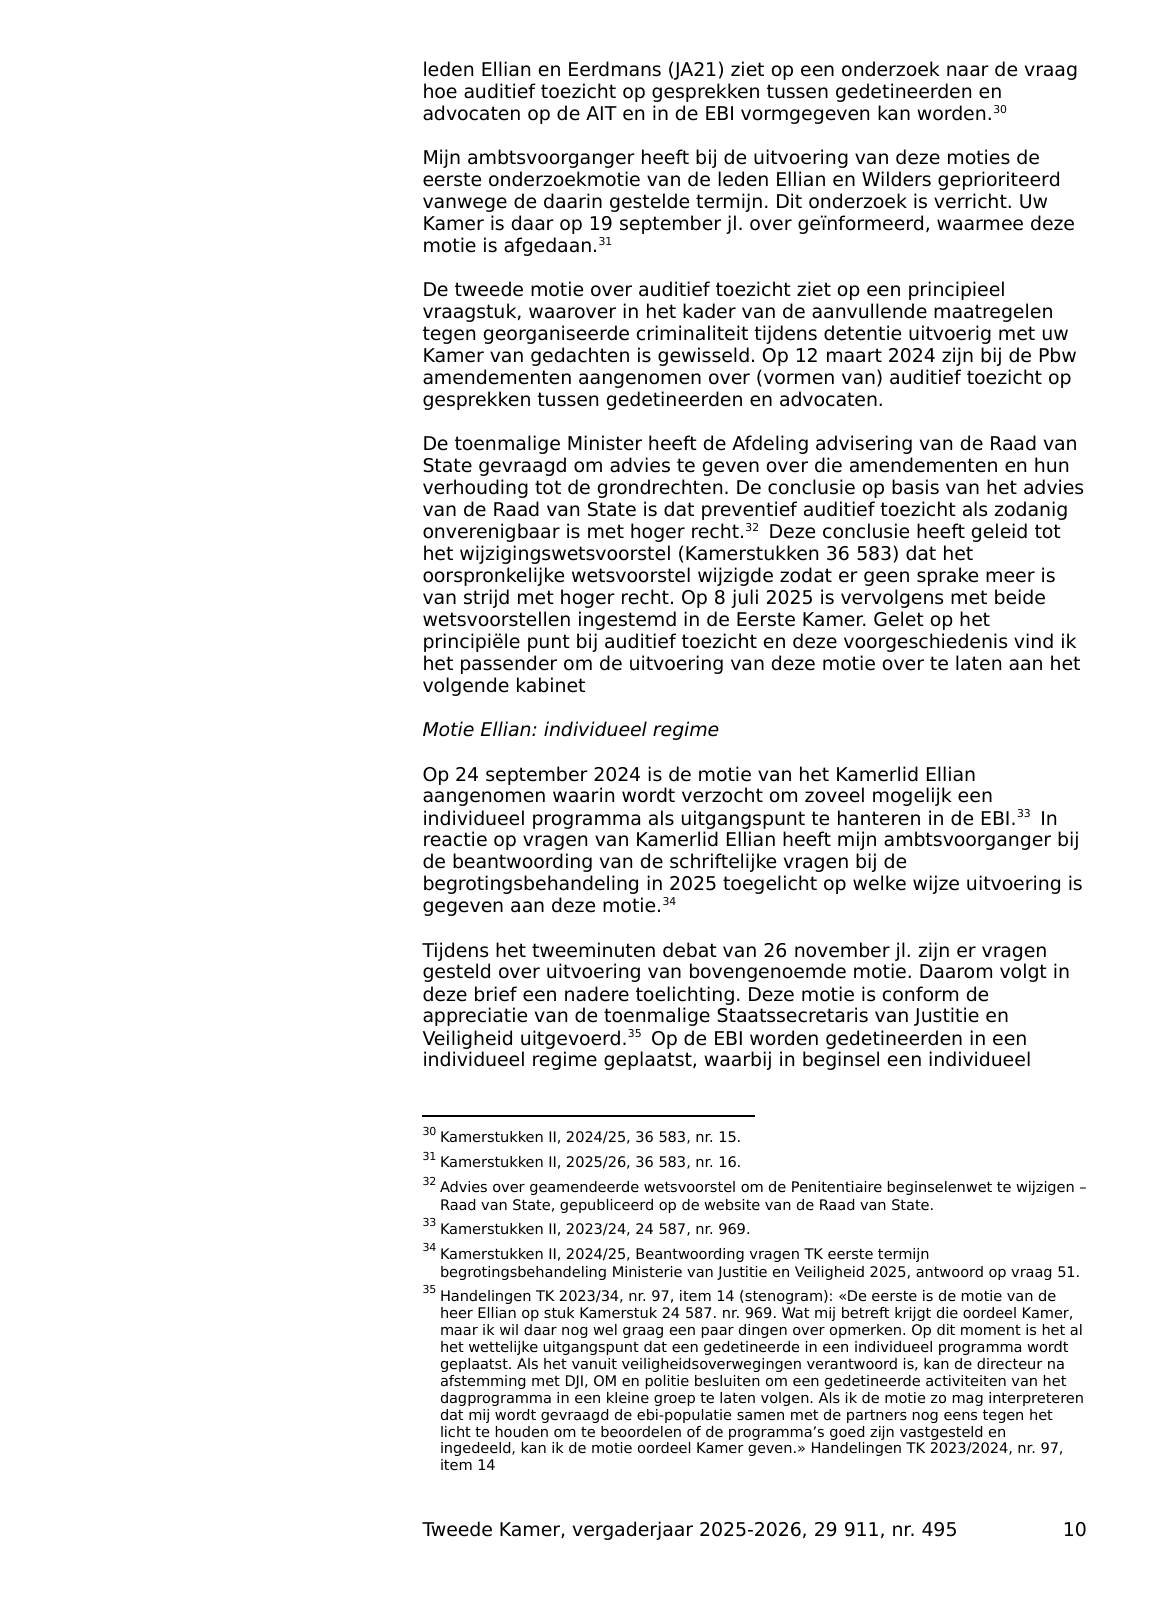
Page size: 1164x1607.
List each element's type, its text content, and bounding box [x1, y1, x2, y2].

text De tweede motie over auditief toezicht ziet op een principieel vraagstuk, waarover in het kader van de aanvullende maatregelen tegen georganiseerde criminaliteit tijdens detentie uitvoerig met uw Kamer van gedachten is gewisseld. Op 12 maart 2024 zijn bij de Pbw amendementen aangenomen over (vormen van) auditief toezicht op gesprekken tussen gedetineerden en advocaten. [422, 279, 1087, 411]
text De toenmalige Minister heeft de Afdeling advisering van de Raad van State gevraagd om advies te geven over die amendementen en hun verhouding tot de grondrechten. De conclusie op basis van het advies van de Raad van State is dat preventief auditief toezicht als zodanig onverenigbaar is met hoger recht. Deze conclusie heeft geleid tot het wijzigingswetsvoorstel (Kamerstukken 36 583) dat het oorspronkelijke wetsvoorstel wijzigde zodat er geen sprake meer is van strijd met hoger recht. Op 8 juli 2025 is vervolgens met beide wetsvoorstellen ingestemd in de Eerste Kamer. Gelet op het principiële punt bij auditief toezicht en deze voorgeschiedenis vind ik het passender om de uitvoering van deze motie over te laten aan het volgende kabinet [422, 433, 1087, 697]
text Kamerstukken II, 2025/26, 36 583, nr. 16. [422, 1150, 1087, 1172]
text Op 24 september 2024 is de motie van het Kamerlid Ellian aangenomen waarin wordt verzocht om zoveel mogelijk een individueel programma als uitgangspunt te hanteren in de EBI. In reactie op vragen van Kamerlid Ellian heeft mijn ambtsvoorganger bij de beantwoording van de schriftelijke vragen bij de begrotingsbehandeling in 2025 toegelicht op welke wijze uitvoering is gegeven aan deze motie. [422, 763, 1087, 917]
subtitle Motie Ellian: individueel regime [422, 719, 1087, 741]
text Tijdens het tweeminuten debat van 26 november jl. zijn er vragen gesteld over uitvoering van bovengenoemde motie. Daarom volgt in deze brief een nadere toelichting. Deze motie is conform de appreciatie van de toenmalige Staatssecretaris van Justitie en Veiligheid uitgevoerd. Op de EBI worden gedetineerden in een individueel regime geplaatst, waarbij in beginsel een individueel [422, 939, 1087, 1071]
text Kamerstukken II, 2024/25, Beantwoording vragen TK eerste termijn begrotingsbehandeling Ministerie van Justitie en Veiligheid 2025, antwoord op vraag 51. [422, 1242, 1087, 1281]
text Advies over geamendeerde wetsvoorstel om de Penitentiaire beginselenwet te wijzigen – Raad van State, gepubliceerd op de website van de Raad van State. [422, 1175, 1087, 1214]
text Kamerstukken II, 2023/24, 24 587, nr. 969. [422, 1217, 1087, 1239]
text Handelingen TK 2023/34, nr. 97, item 14 (stenogram): «De eerste is de motie van de heer Ellian op stuk Kamerstuk 24 587. nr. 969. Wat mij betreft krijgt die oordeel Kamer, maar ik wil daar nog wel graag een paar dingen over opmerken. Op dit moment is het al het wettelijke uitgangspunt dat een gedetineerde in een individueel programma wordt geplaatst. Als het vanuit veiligheidsoverwegingen verantwoord is, kan de directeur na afstemming met DJI, OM en politie besluiten om een gedetineerde activiteiten van het dagprogramma in een kleine groep te laten volgen. Als ik de motie zo mag interpreteren dat mij wordt gevraagd de ebi-populatie samen met de partners nog eens tegen het licht te houden om te beoordelen of de programma’s goed zijn vastgesteld en ingedeeld, kan ik de motie oordeel Kamer geven.» Handelingen TK 2023/2024, nr. 97, item 14 [422, 1283, 1087, 1474]
text Kamerstukken II, 2024/25, 36 583, nr. 15. [422, 1125, 1087, 1147]
text Mijn ambtsvoorganger heeft bij de uitvoering van deze moties de eerste onderzoekmotie van de leden Ellian en Wilders geprioriteerd vanwege de daarin gestelde termijn. Dit onderzoek is verricht. Uw Kamer is daar op 19 september jl. over geïnformeerd, waarmee deze motie is afgedaan. [422, 147, 1087, 257]
text leden Ellian en Eerdmans (JA21) ziet op een onderzoek naar de vraag hoe auditief toezicht op gesprekken tussen gedetineerden en advocaten op de AIT en in de EBI vormgegeven kan worden. [422, 59, 1087, 125]
